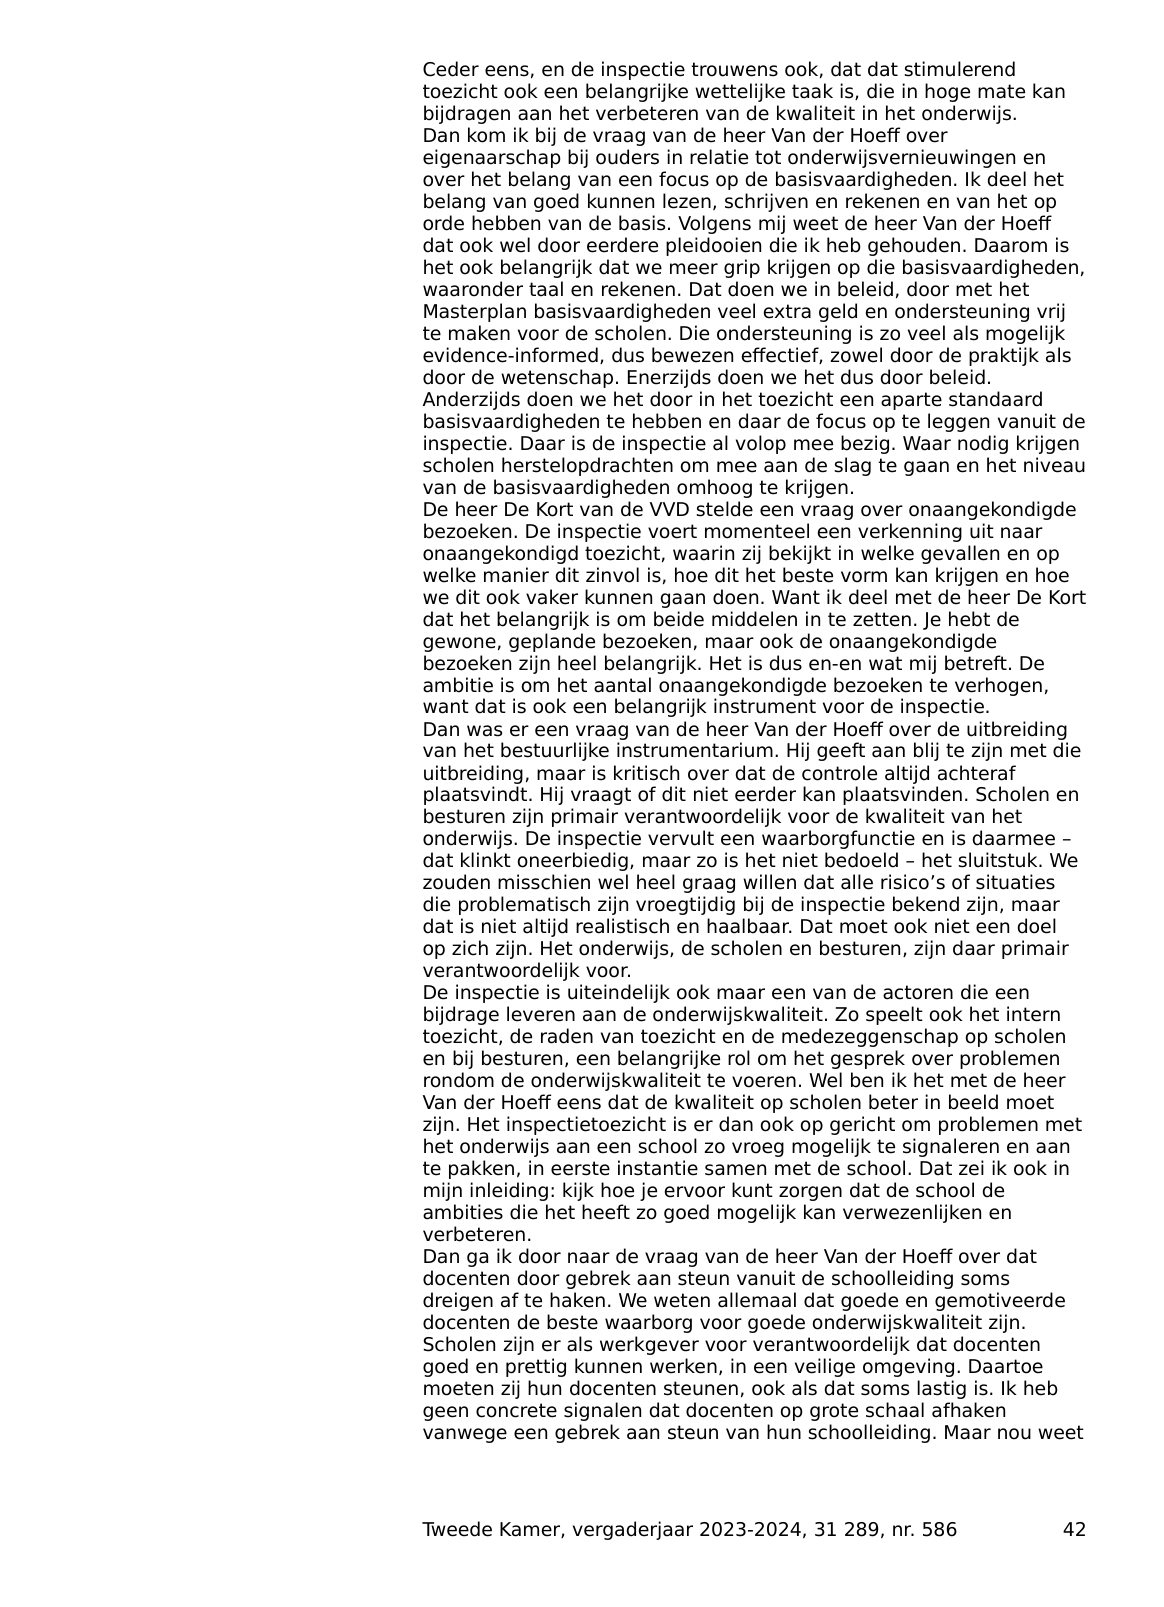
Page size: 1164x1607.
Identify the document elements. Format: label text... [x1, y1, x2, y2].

text Ceder eens, en de inspectie trouwens ook, dat dat stimulerend toezicht ook een belangrijke wettelijke taak is, die in hoge mate kan bijdragen aan het verbeteren van de kwaliteit in het onderwijs. [422, 59, 1087, 125]
text Dan kom ik bij de vraag van de heer Van der Hoeff over eigenaarschap bij ouders in relatie tot onderwijsvernieuwingen en over het belang van een focus op de basisvaardigheden. Ik deel het belang van goed kunnen lezen, schrijven en rekenen en van het op orde hebben van de basis. Volgens mij weet de heer Van der Hoeff dat ook wel door eerdere pleidooien die ik heb gehouden. Daarom is het ook belangrijk dat we meer grip krijgen op die basisvaardigheden, waaronder taal en rekenen. Dat doen we in beleid, door met het Masterplan basisvaardigheden veel extra geld en ondersteuning vrij te maken voor de scholen. Die ondersteuning is zo veel als mogelijk evidence-informed, dus bewezen effectief, zowel door de praktijk als door de wetenschap. Enerzijds doen we het dus door beleid. Anderzijds doen we het door in het toezicht een aparte standaard basisvaardigheden te hebben en daar de focus op te leggen vanuit de inspectie. Daar is de inspectie al volop mee bezig. Waar nodig krijgen scholen herstelopdrachten om mee aan de slag te gaan en het niveau van de basisvaardigheden omhoog te krijgen. [422, 125, 1087, 499]
text Dan ga ik door naar de vraag van de heer Van der Hoeff over dat docenten door gebrek aan steun vanuit de schoolleiding soms dreigen af te haken. We weten allemaal dat goede en gemotiveerde docenten de beste waarborg voor goede onderwijskwaliteit zijn. Scholen zijn er als werkgever voor verantwoordelijk dat docenten goed en prettig kunnen werken, in een veilige omgeving. Daartoe moeten zij hun docenten steunen, ook als dat soms lastig is. Ik heb geen concrete signalen dat docenten op grote schaal afhaken vanwege een gebrek aan steun van hun schoolleiding. Maar nou weet [422, 1246, 1087, 1444]
text Dan was er een vraag van de heer Van der Hoeff over de uitbreiding van het bestuurlijke instrumentarium. Hij geeft aan blij te zijn met die uitbreiding, maar is kritisch over dat de controle altijd achteraf plaatsvindt. Hij vraagt of dit niet eerder kan plaatsvinden. Scholen en besturen zijn primair verantwoordelijk voor de kwaliteit van het onderwijs. De inspectie vervult een waarborgfunctie en is daarmee – dat klinkt oneerbiedig, maar zo is het niet bedoeld – het sluitstuk. We zouden misschien wel heel graag willen dat alle risico’s of situaties die problematisch zijn vroegtijdig bij de inspectie bekend zijn, maar dat is niet altijd realistisch en haalbaar. Dat moet ook niet een doel op zich zijn. Het onderwijs, de scholen en besturen, zijn daar primair verantwoordelijk voor. [422, 718, 1087, 982]
text De heer De Kort van de VVD stelde een vraag over onaangekondigde bezoeken. De inspectie voert momenteel een verkenning uit naar onaangekondigd toezicht, waarin zij bekijkt in welke gevallen en op welke manier dit zinvol is, hoe dit het beste vorm kan krijgen en hoe we dit ook vaker kunnen gaan doen. Want ik deel met de heer De Kort dat het belangrijk is om beide middelen in te zetten. Je hebt de gewone, geplande bezoeken, maar ook de onaangekondigde bezoeken zijn heel belangrijk. Het is dus en-en wat mij betreft. De ambitie is om het aantal onaangekondigde bezoeken te verhogen, want dat is ook een belangrijk instrument voor de inspectie. [422, 499, 1087, 718]
text De inspectie is uiteindelijk ook maar een van de actoren die een bijdrage leveren aan de onderwijskwaliteit. Zo speelt ook het intern toezicht, de raden van toezicht en de medezeggenschap op scholen en bij besturen, een belangrijke rol om het gesprek over problemen rondom de onderwijskwaliteit te voeren. Wel ben ik het met de heer Van der Hoeff eens dat de kwaliteit op scholen beter in beeld moet zijn. Het inspectietoezicht is er dan ook op gericht om problemen met het onderwijs aan een school zo vroeg mogelijk te signaleren en aan te pakken, in eerste instantie samen met de school. Dat zei ik ook in mijn inleiding: kijk hoe je ervoor kunt zorgen dat de school de ambities die het heeft zo goed mogelijk kan verwezenlijken en verbeteren. [422, 982, 1087, 1246]
